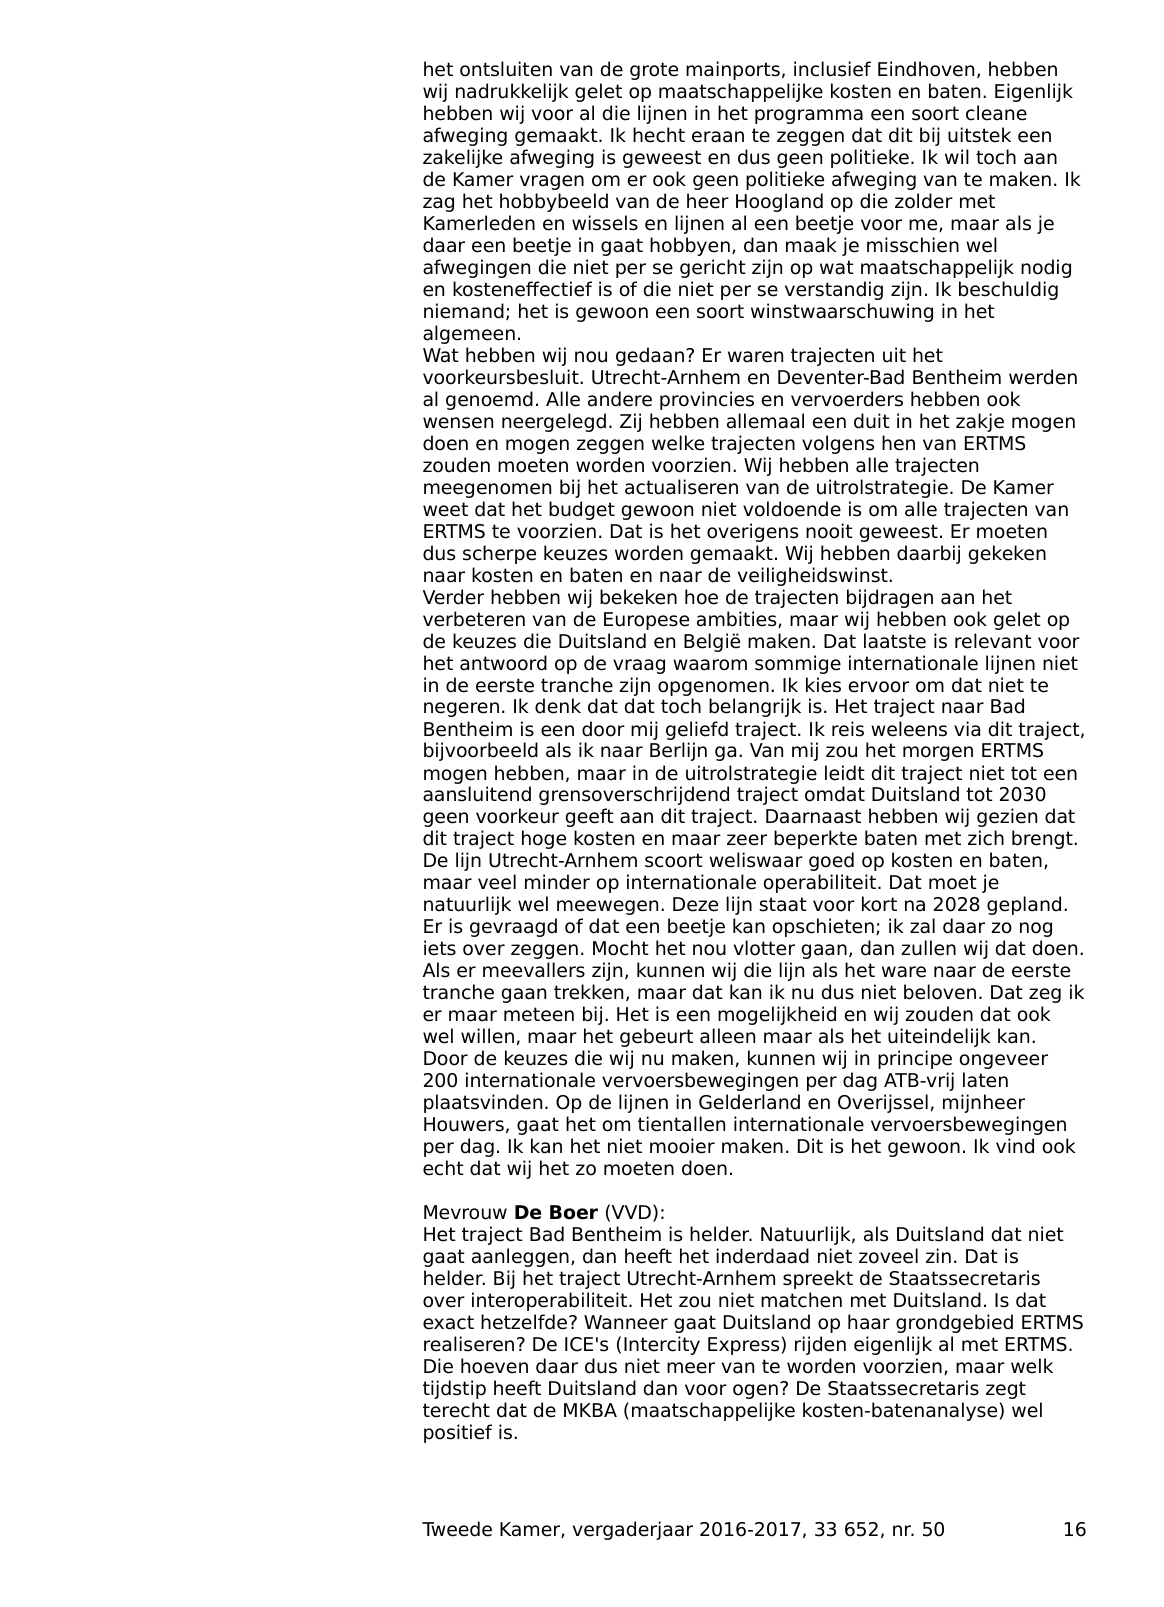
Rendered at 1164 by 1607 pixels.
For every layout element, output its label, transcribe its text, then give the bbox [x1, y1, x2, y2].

text Het traject Bad Bentheim is helder. Natuurlijk, als Duitsland dat niet gaat aanleggen, dan heeft het inderdaad niet zoveel zin. Dat is helder. Bij het traject Utrecht-Arnhem spreekt de Staatssecretaris over interoperabiliteit. Het zou niet matchen met Duitsland. Is dat exact hetzelfde? Wanneer gaat Duitsland op haar grondgebied ERTMS realiseren? De ICE's (Intercity Express) rijden eigenlijk al met ERTMS. Die hoeven daar dus niet meer van te worden voorzien, maar welk tijdstip heeft Duitsland dan voor ogen? De Staatssecretaris zegt terecht dat de MKBA (maatschappelijke kosten-batenanalyse) wel positief is. [422, 1224, 1087, 1444]
text Wat hebben wij nou gedaan? Er waren trajecten uit het voorkeursbesluit. Utrecht-Arnhem en Deventer-Bad Bentheim werden al genoemd. Alle andere provincies en vervoerders hebben ook wensen neergelegd. Zij hebben allemaal een duit in het zakje mogen doen en mogen zeggen welke trajecten volgens hen van ERTMS zouden moeten worden voorzien. Wij hebben alle trajecten meegenomen bij het actualiseren van de uitrolstrategie. De Kamer weet dat het budget gewoon niet voldoende is om alle trajecten van ERTMS te voorzien. Dat is het overigens nooit geweest. Er moeten dus scherpe keuzes worden gemaakt. Wij hebben daarbij gekeken naar kosten en baten en naar de veiligheidswinst. [422, 345, 1087, 587]
text het ontsluiten van de grote mainports, inclusief Eindhoven, hebben wij nadrukkelijk gelet op maatschappelijke kosten en baten. Eigenlijk hebben wij voor al die lijnen in het programma een soort cleane afweging gemaakt. Ik hecht eraan te zeggen dat dit bij uitstek een zakelijke afweging is geweest en dus geen politieke. Ik wil toch aan de Kamer vragen om er ook geen politieke afweging van te maken. Ik zag het hobbybeeld van de heer Hoogland op die zolder met Kamerleden en wissels en lijnen al een beetje voor me, maar als je daar een beetje in gaat hobbyen, dan maak je misschien wel afwegingen die niet per se gericht zijn op wat maatschappelijk nodig en kosteneffectief is of die niet per se verstandig zijn. Ik beschuldig niemand; het is gewoon een soort winstwaarschuwing in het algemeen. [422, 59, 1087, 345]
text Mevrouw De Boer (VVD): [422, 1202, 1087, 1224]
text Verder hebben wij bekeken hoe de trajecten bijdragen aan het verbeteren van de Europese ambities, maar wij hebben ook gelet op de keuzes die Duitsland en België maken. Dat laatste is relevant voor het antwoord op de vraag waarom sommige internationale lijnen niet in de eerste tranche zijn opgenomen. Ik kies ervoor om dat niet te negeren. Ik denk dat dat toch belangrijk is. Het traject naar Bad Bentheim is een door mij geliefd traject. Ik reis weleens via dit traject, bijvoorbeeld als ik naar Berlijn ga. Van mij zou het morgen ERTMS mogen hebben, maar in de uitrolstrategie leidt dit traject niet tot een aansluitend grensoverschrijdend traject omdat Duitsland tot 2030 geen voorkeur geeft aan dit traject. Daarnaast hebben wij gezien dat dit traject hoge kosten en maar zeer beperkte baten met zich brengt. De lijn Utrecht-Arnhem scoort weliswaar goed op kosten en baten, maar veel minder op internationale operabiliteit. Dat moet je natuurlijk wel meewegen. Deze lijn staat voor kort na 2028 gepland. Er is gevraagd of dat een beetje kan opschieten; ik zal daar zo nog iets over zeggen. Mocht het nou vlotter gaan, dan zullen wij dat doen. Als er meevallers zijn, kunnen wij die lijn als het ware naar de eerste tranche gaan trekken, maar dat kan ik nu dus niet beloven. Dat zeg ik er maar meteen bij. Het is een mogelijkheid en wij zouden dat ook wel willen, maar het gebeurt alleen maar als het uiteindelijk kan. Door de keuzes die wij nu maken, kunnen wij in principe ongeveer 200 internationale vervoersbewegingen per dag ATB-vrij laten plaatsvinden. Op de lijnen in Gelderland en Overijssel, mijnheer Houwers, gaat het om tientallen internationale vervoersbewegingen per dag. Ik kan het niet mooier maken. Dit is het gewoon. Ik vind ook echt dat wij het zo moeten doen. [422, 587, 1087, 1180]
